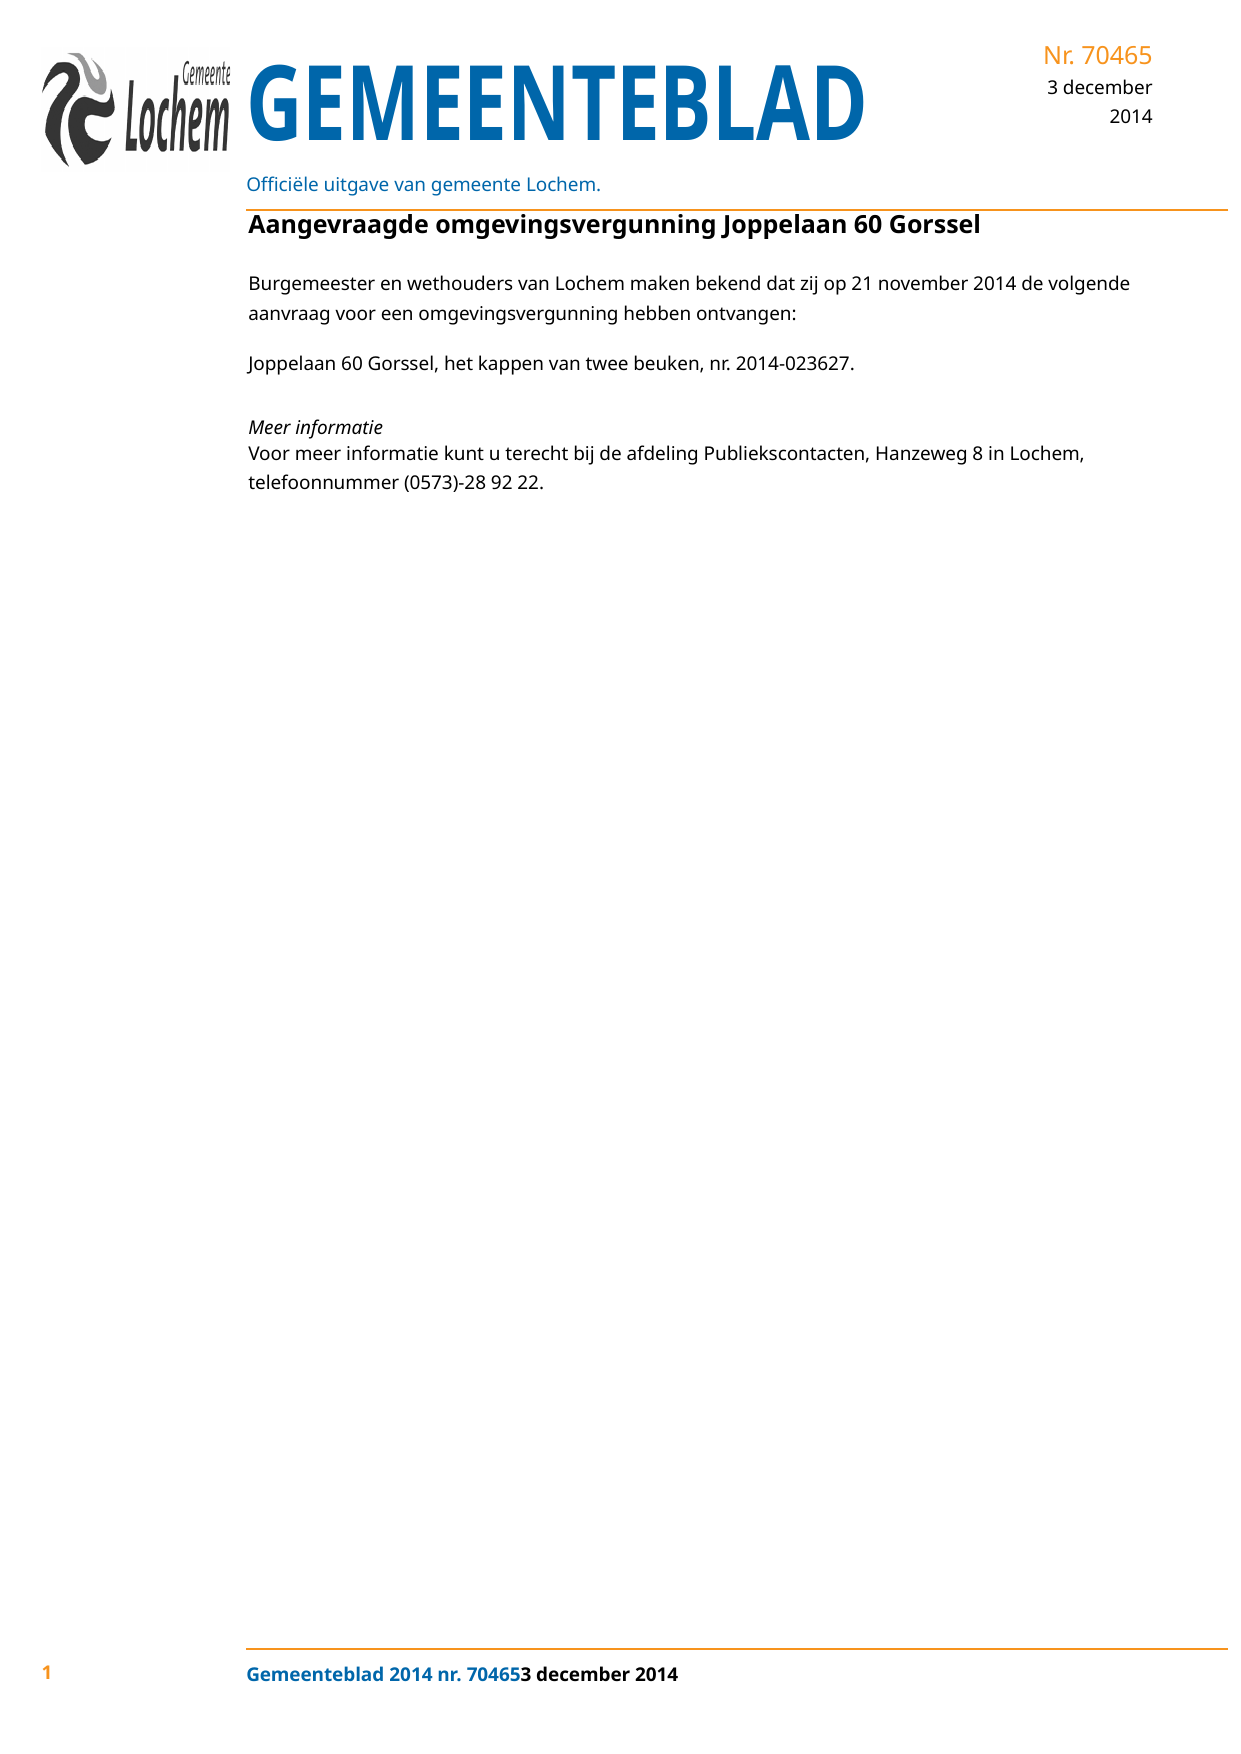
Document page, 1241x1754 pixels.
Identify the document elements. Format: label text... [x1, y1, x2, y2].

picture [41, 47, 231, 172]
text Joppelaan 60 Gorssel, het kappen van twee beuken, nr. 2014-023627. [248, 350, 1152, 376]
text Burgemeester en wethouders van Lochem maken bekend dat zij op 21 november 2014 de volgende aanvraag voor een omgevingsvergunning hebben ontvangen: [248, 270, 1152, 326]
text Aangevraagde omgevingsvergunning Joppelaan 60 Gorssel [248, 211, 1152, 241]
text Voor meer informatie kunt u terecht bij de afdeling Publiekscontacten, Hanzeweg 8 in Lochem, telefoonnummer (0573)-28 92 22. [248, 440, 1152, 495]
text Meer informatie [248, 414, 1152, 440]
